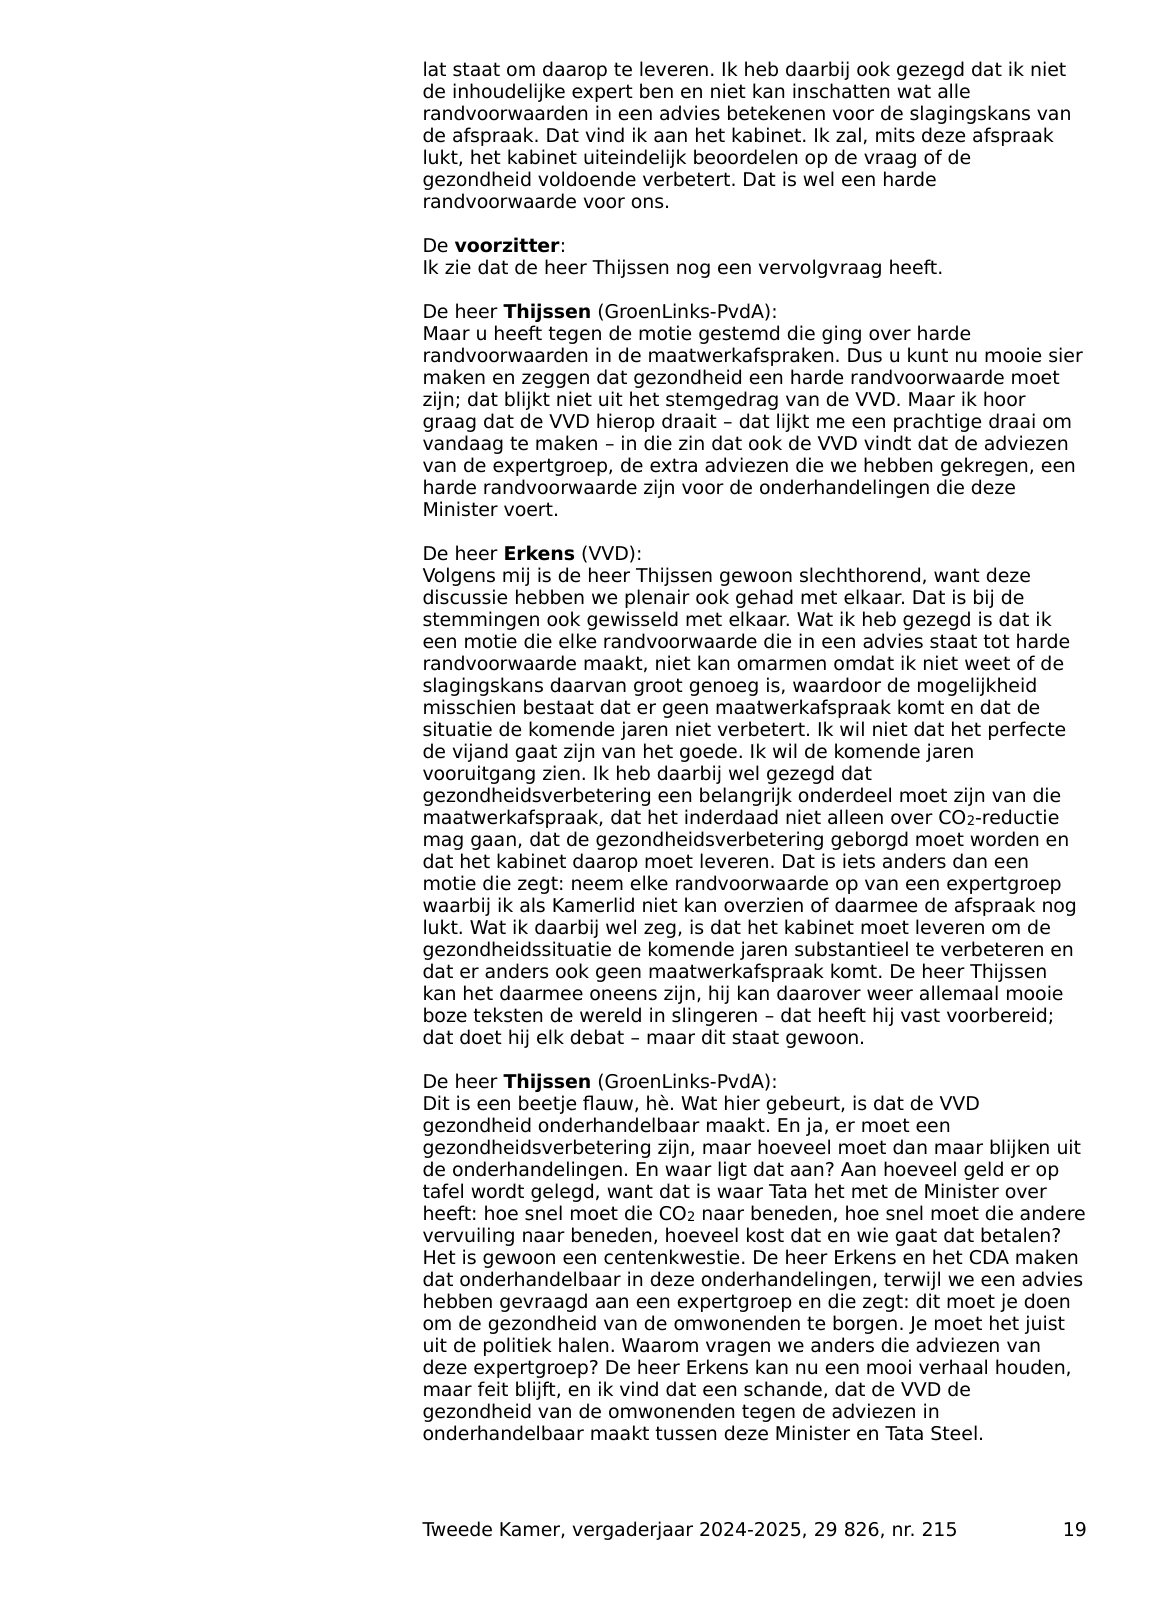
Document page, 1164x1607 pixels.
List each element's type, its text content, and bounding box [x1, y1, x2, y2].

text De voorzitter: [422, 235, 1087, 257]
text Dit is een beetje flauw, hè. Wat hier gebeurt, is dat de VVD gezondheid onderhandelbaar maakt. En ja, er moet een gezondheidsverbetering zijn, maar hoeveel moet dan maar blijken uit de onderhandelingen. En waar ligt dat aan? Aan hoeveel geld er op tafel wordt gelegd, want dat is waar Tata het met de Minister over heeft: hoe snel moet die CO2 naar beneden, hoe snel moet die andere vervuiling naar beneden, hoeveel kost dat en wie gaat dat betalen? Het is gewoon een centenkwestie. De heer Erkens en het CDA maken dat onderhandelbaar in deze onderhandelingen, terwijl we een advies hebben gevraagd aan een expertgroep en die zegt: dit moet je doen om de gezondheid van de omwonenden te borgen. Je moet het juist uit de politiek halen. Waarom vragen we anders die adviezen van deze expertgroep? De heer Erkens kan nu een mooi verhaal houden, maar feit blijft, en ik vind dat een schande, dat de VVD de gezondheid van de omwonenden tegen de adviezen in onderhandelbaar maakt tussen deze Minister en Tata Steel. [422, 1093, 1087, 1444]
text De heer Thijssen (GroenLinks-PvdA): [422, 301, 1087, 323]
text Ik zie dat de heer Thijssen nog een vervolgvraag heeft. [422, 257, 1087, 279]
text De heer Erkens (VVD): [422, 543, 1087, 565]
text Volgens mij is de heer Thijssen gewoon slechthorend, want deze discussie hebben we plenair ook gehad met elkaar. Dat is bij de stemmingen ook gewisseld met elkaar. Wat ik heb gezegd is dat ik een motie die elke randvoorwaarde die in een advies staat tot harde randvoorwaarde maakt, niet kan omarmen omdat ik niet weet of de slagingskans daarvan groot genoeg is, waardoor de mogelijkheid misschien bestaat dat er geen maatwerkafspraak komt en dat de situatie de komende jaren niet verbetert. Ik wil niet dat het perfecte de vijand gaat zijn van het goede. Ik wil de komende jaren vooruitgang zien. Ik heb daarbij wel gezegd dat gezondheidsverbetering een belangrijk onderdeel moet zijn van die maatwerkafspraak, dat het inderdaad niet alleen over CO2-reductie mag gaan, dat de gezondheidsverbetering geborgd moet worden en dat het kabinet daarop moet leveren. Dat is iets anders dan een motie die zegt: neem elke randvoorwaarde op van een expertgroep waarbij ik als Kamerlid niet kan overzien of daarmee de afspraak nog lukt. Wat ik daarbij wel zeg, is dat het kabinet moet leveren om de gezondheidssituatie de komende jaren substantieel te verbeteren en dat er anders ook geen maatwerkafspraak komt. De heer Thijssen kan het daarmee oneens zijn, hij kan daarover weer allemaal mooie boze teksten de wereld in slingeren – dat heeft hij vast voorbereid; dat doet hij elk debat – maar dit staat gewoon. [422, 565, 1087, 1049]
text lat staat om daarop te leveren. Ik heb daarbij ook gezegd dat ik niet de inhoudelijke expert ben en niet kan inschatten wat alle randvoorwaarden in een advies betekenen voor de slagingskans van de afspraak. Dat vind ik aan het kabinet. Ik zal, mits deze afspraak lukt, het kabinet uiteindelijk beoordelen op de vraag of de gezondheid voldoende verbetert. Dat is wel een harde randvoorwaarde voor ons. [422, 59, 1087, 213]
text De heer Thijssen (GroenLinks-PvdA): [422, 1071, 1087, 1093]
text Maar u heeft tegen de motie gestemd die ging over harde randvoorwaarden in de maatwerkafspraken. Dus u kunt nu mooie sier maken en zeggen dat gezondheid een harde randvoorwaarde moet zijn; dat blijkt niet uit het stemgedrag van de VVD. Maar ik hoor graag dat de VVD hierop draait – dat lijkt me een prachtige draai om vandaag te maken – in die zin dat ook de VVD vindt dat de adviezen van de expertgroep, de extra adviezen die we hebben gekregen, een harde randvoorwaarde zijn voor de onderhandelingen die deze Minister voert. [422, 323, 1087, 521]
